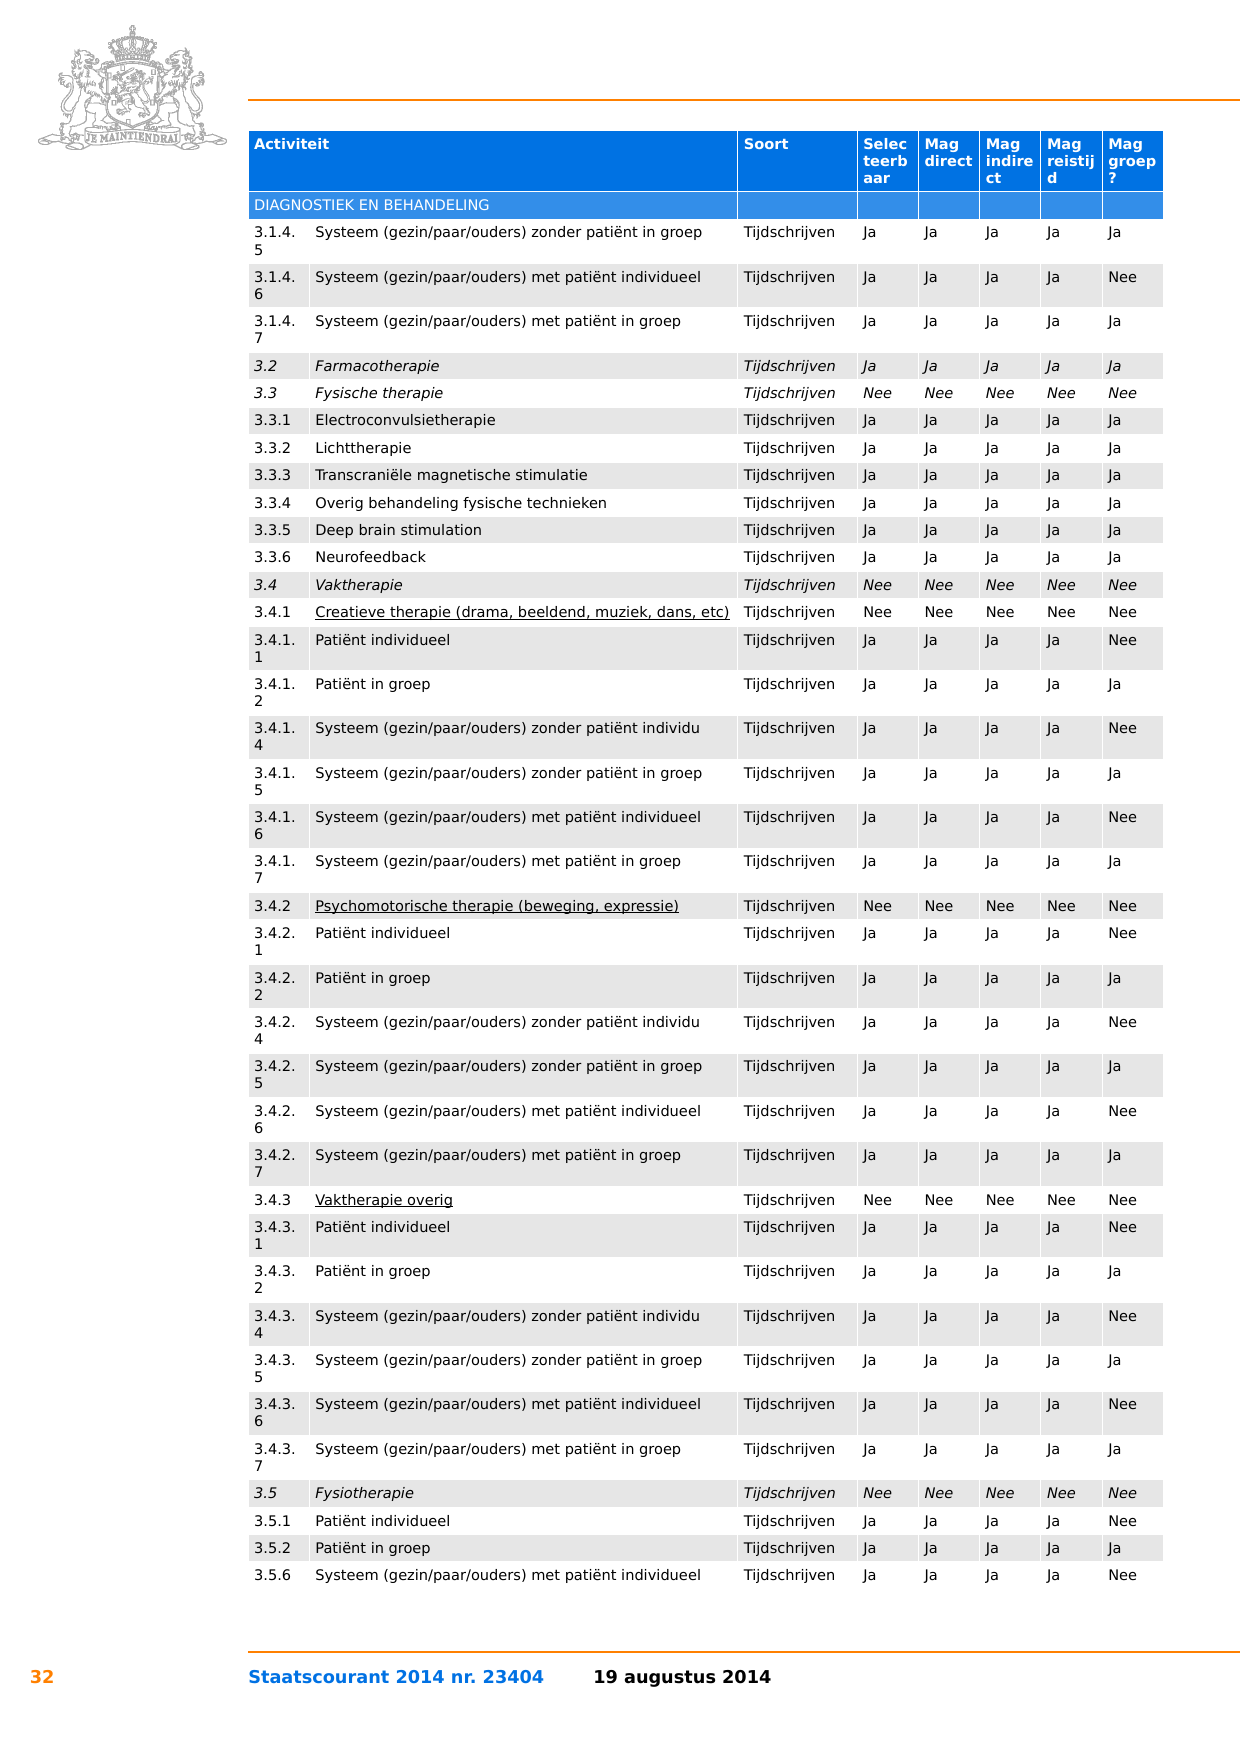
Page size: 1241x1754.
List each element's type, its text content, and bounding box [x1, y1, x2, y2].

table_cell 3.4.3.4 [249, 1303, 309, 1346]
table_header Selecteerbaar [858, 131, 918, 191]
table_cell Nee [1103, 572, 1163, 598]
table_cell Tijdschrijven [738, 1508, 857, 1534]
table_cell Nee [980, 1480, 1040, 1507]
table_cell Nee [919, 1187, 979, 1213]
table_cell Ja [1041, 920, 1102, 964]
table_cell Nee [1103, 716, 1163, 759]
table_cell Tijdschrijven [738, 1214, 857, 1257]
table_cell Ja [1041, 435, 1102, 461]
table_cell Systeem (gezin/paar/ouders) met patiënt individueel [310, 1098, 737, 1141]
table_cell 3.5.1 [249, 1508, 309, 1534]
table_cell Nee [1103, 1214, 1163, 1257]
table_cell Ja [1041, 1098, 1102, 1141]
table_cell Tijdschrijven [738, 599, 857, 626]
table_cell Tijdschrijven [738, 1436, 857, 1479]
table_cell Ja [919, 545, 979, 571]
table_cell Tijdschrijven [738, 1054, 857, 1097]
table_cell Systeem (gezin/paar/ouders) zonder patiënt in groep [310, 1347, 737, 1391]
table_cell Ja [919, 264, 979, 307]
table_cell Ja [1103, 435, 1163, 461]
table_cell Ja [858, 435, 918, 461]
table_cell Ja [858, 1098, 918, 1141]
table_cell Tijdschrijven [738, 1009, 857, 1052]
table_cell Ja [1103, 309, 1163, 352]
table_cell Ja [1103, 463, 1163, 489]
table_cell Ja [858, 760, 918, 803]
table_cell Ja [980, 1535, 1040, 1561]
table_cell Ja [980, 517, 1040, 543]
table_cell Systeem (gezin/paar/ouders) zonder patiënt in groep [310, 760, 737, 803]
table_cell Systeem (gezin/paar/ouders) met patiënt in groep [310, 1436, 737, 1479]
table_cell Ja [858, 965, 918, 1008]
table_cell Ja [858, 264, 918, 307]
table_cell Systeem (gezin/paar/ouders) zonder patiënt in groep [310, 1054, 737, 1097]
table_cell Ja [858, 353, 918, 379]
table_cell Ja [1103, 1535, 1163, 1561]
table_cell Ja [919, 1508, 979, 1534]
table_cell 3.4.3.2 [249, 1259, 309, 1302]
table_cell Nee [1103, 1480, 1163, 1507]
table_cell Ja [858, 1392, 918, 1435]
table_cell Ja [1041, 849, 1102, 892]
table_cell Ja [980, 264, 1040, 307]
table_cell Ja [980, 1347, 1040, 1391]
table_cell Ja [1103, 1259, 1163, 1302]
table_cell Patiënt in groep [310, 1535, 737, 1561]
table_cell Ja [1103, 353, 1163, 379]
table_cell Ja [919, 435, 979, 461]
table_cell Nee [1103, 1009, 1163, 1052]
table_cell Ja [1041, 264, 1102, 307]
table_cell Ja [858, 804, 918, 848]
table_cell Ja [980, 760, 1040, 803]
table_cell Nee [980, 572, 1040, 598]
table_cell Tijdschrijven [738, 1480, 857, 1507]
table_cell Ja [919, 965, 979, 1008]
table_cell Ja [1041, 1436, 1102, 1479]
picture [38, 25, 227, 150]
table_cell Ja [858, 490, 918, 516]
table_cell Systeem (gezin/paar/ouders) zonder patiënt individu [310, 1009, 737, 1052]
table_cell Transcraniële magnetische stimulatie [310, 463, 737, 489]
table_cell 3.4.1.7 [249, 849, 309, 892]
table_cell Ja [919, 1436, 979, 1479]
table_cell Systeem (gezin/paar/ouders) met patiënt in groep [310, 309, 737, 352]
table_cell Ja [1041, 408, 1102, 434]
table_cell Nee [1041, 380, 1102, 407]
table_cell Tijdschrijven [738, 716, 857, 759]
table_cell Ja [1041, 1303, 1102, 1346]
table_cell Ja [1103, 1054, 1163, 1097]
table_cell 3.3.6 [249, 545, 309, 571]
table_cell Nee [980, 380, 1040, 407]
table_cell Ja [1103, 1142, 1163, 1186]
table_cell Creatieve therapie (drama, beeldend, muziek, dans, etc) [310, 599, 737, 626]
table_cell 3.4.2.6 [249, 1098, 309, 1141]
table_cell 3.4.2.4 [249, 1009, 309, 1052]
table_cell Ja [980, 1392, 1040, 1435]
table_cell Ja [1103, 517, 1163, 543]
table_cell Systeem (gezin/paar/ouders) met patiënt in groep [310, 1142, 737, 1186]
table_cell Ja [858, 1508, 918, 1534]
table_cell Ja [1041, 1392, 1102, 1435]
table_cell Ja [980, 627, 1040, 670]
table_cell Tijdschrijven [738, 264, 857, 307]
table_cell Ja [919, 1303, 979, 1346]
table_cell Nee [858, 893, 918, 919]
table_cell [980, 192, 1040, 219]
table_cell Ja [858, 1009, 918, 1052]
table_cell Tijdschrijven [738, 1347, 857, 1391]
table_cell Ja [858, 716, 918, 759]
table_cell Ja [980, 408, 1040, 434]
table_header Activiteit [249, 131, 737, 191]
table_cell Ja [919, 849, 979, 892]
table_cell Ja [1103, 490, 1163, 516]
table_cell Ja [1041, 1142, 1102, 1186]
table_cell Lichttherapie [310, 435, 737, 461]
table_cell Tijdschrijven [738, 627, 857, 670]
table_cell Ja [919, 463, 979, 489]
table_cell Patiënt in groep [310, 671, 737, 714]
table_cell Ja [980, 545, 1040, 571]
table_cell 3.3.5 [249, 517, 309, 543]
table_cell Ja [1041, 463, 1102, 489]
table_cell 3.3.2 [249, 435, 309, 461]
table_cell Ja [1041, 1347, 1102, 1391]
table_cell Ja [980, 309, 1040, 352]
table_cell Ja [919, 760, 979, 803]
table_cell Tijdschrijven [738, 517, 857, 543]
table_cell Tijdschrijven [738, 1098, 857, 1141]
table_cell Ja [1041, 353, 1102, 379]
table_cell Vaktherapie [310, 572, 737, 598]
table_cell Ja [980, 671, 1040, 714]
table_cell Tijdschrijven [738, 671, 857, 714]
table_cell Ja [980, 849, 1040, 892]
table_cell 3.5.6 [249, 1563, 309, 1589]
table_cell Ja [980, 1009, 1040, 1052]
table_cell Deep brain stimulation [310, 517, 737, 543]
table_cell 3.4.1.6 [249, 804, 309, 848]
table_cell Ja [1041, 545, 1102, 571]
table_cell Ja [858, 545, 918, 571]
table_cell Ja [1103, 545, 1163, 571]
table_cell [1103, 192, 1163, 219]
table_cell Nee [858, 599, 918, 626]
table_cell Ja [919, 804, 979, 848]
table_cell Ja [1041, 220, 1102, 263]
table_cell 3.3.1 [249, 408, 309, 434]
table_cell Ja [858, 1347, 918, 1391]
table_cell Ja [858, 517, 918, 543]
table_cell Nee [1103, 1187, 1163, 1213]
table_cell Tijdschrijven [738, 893, 857, 919]
table_cell Ja [1041, 490, 1102, 516]
table_cell Ja [980, 1142, 1040, 1186]
table_cell Nee [980, 599, 1040, 626]
table_cell Ja [858, 849, 918, 892]
table_cell Ja [858, 408, 918, 434]
table_header Mag direct [919, 131, 979, 191]
table_cell Tijdschrijven [738, 408, 857, 434]
table_cell Systeem (gezin/paar/ouders) met patiënt individueel [310, 1392, 737, 1435]
table_cell Vaktherapie overig [310, 1187, 737, 1213]
table_cell 3.4.3.6 [249, 1392, 309, 1435]
table_cell Ja [919, 1214, 979, 1257]
table_cell Systeem (gezin/paar/ouders) met patiënt in groep [310, 849, 737, 892]
table_cell Ja [980, 804, 1040, 848]
table_cell Ja [919, 716, 979, 759]
table_cell 3.1.4.5 [249, 220, 309, 263]
table_cell 3.5.2 [249, 1535, 309, 1561]
table_cell Ja [980, 490, 1040, 516]
table_cell Patiënt individueel [310, 627, 737, 670]
table_cell Nee [1041, 893, 1102, 919]
table_cell Ja [1103, 408, 1163, 434]
table_cell Ja [1041, 1563, 1102, 1589]
table_cell Fysische therapie [310, 380, 737, 407]
table_cell Ja [919, 408, 979, 434]
table_cell Overig behandeling fysische technieken [310, 490, 737, 516]
table_cell Nee [858, 1480, 918, 1507]
table_cell Tijdschrijven [738, 1535, 857, 1561]
table_cell 3.2 [249, 353, 309, 379]
table_cell Ja [919, 627, 979, 670]
table_cell Ja [980, 716, 1040, 759]
table_cell Ja [980, 1303, 1040, 1346]
table_cell Nee [858, 1187, 918, 1213]
table_cell Ja [1041, 1259, 1102, 1302]
table_cell 3.1.4.7 [249, 309, 309, 352]
table_cell Patiënt individueel [310, 1508, 737, 1534]
table_cell Ja [980, 435, 1040, 461]
table_cell Ja [858, 627, 918, 670]
table_cell Ja [919, 309, 979, 352]
table_cell 3.4.1 [249, 599, 309, 626]
table_header Mag reistijd [1041, 131, 1102, 191]
table_cell 3.4.2.5 [249, 1054, 309, 1097]
table_cell Ja [919, 1009, 979, 1052]
table_cell Nee [858, 572, 918, 598]
table_cell Ja [858, 1563, 918, 1589]
table_cell Systeem (gezin/paar/ouders) zonder patiënt in groep [310, 220, 737, 263]
table_cell Ja [980, 1054, 1040, 1097]
table_cell Ja [858, 1142, 918, 1186]
table_cell 3.4.2.2 [249, 965, 309, 1008]
table_cell Nee [980, 893, 1040, 919]
table_cell Nee [1103, 1392, 1163, 1435]
table_cell Ja [858, 920, 918, 964]
table_cell Fysiotherapie [310, 1480, 737, 1507]
table_cell Ja [919, 1535, 979, 1561]
table_cell Ja [919, 1392, 979, 1435]
table_cell Electroconvulsietherapie [310, 408, 737, 434]
table_cell Systeem (gezin/paar/ouders) zonder patiënt individu [310, 1303, 737, 1346]
table_cell Ja [858, 1214, 918, 1257]
table_cell Ja [919, 220, 979, 263]
table_cell Ja [980, 463, 1040, 489]
table_cell Ja [1041, 716, 1102, 759]
table_cell Ja [980, 220, 1040, 263]
table_cell Nee [1041, 599, 1102, 626]
table_cell Ja [1103, 849, 1163, 892]
table_cell Ja [980, 1563, 1040, 1589]
table_cell Ja [858, 1054, 918, 1097]
table_cell Nee [1103, 264, 1163, 307]
table_cell 3.4.3 [249, 1187, 309, 1213]
table_cell Ja [858, 463, 918, 489]
table_cell 3.4.2.7 [249, 1142, 309, 1186]
table_cell Nee [919, 572, 979, 598]
table_cell Ja [1041, 760, 1102, 803]
table_cell Nee [858, 380, 918, 407]
table_cell Ja [980, 920, 1040, 964]
table_cell 3.4.1.4 [249, 716, 309, 759]
table_cell Nee [1103, 627, 1163, 670]
table_cell Patiënt in groep [310, 1259, 737, 1302]
table_cell Nee [1041, 572, 1102, 598]
table_cell Systeem (gezin/paar/ouders) met patiënt individueel [310, 804, 737, 848]
table_cell 3.4.3.1 [249, 1214, 309, 1257]
table_cell 3.4.3.7 [249, 1436, 309, 1479]
table_cell [919, 192, 979, 219]
table_cell Ja [1103, 671, 1163, 714]
table_cell Nee [1041, 1187, 1102, 1213]
table_cell Nee [1103, 599, 1163, 626]
table_cell [1041, 192, 1102, 219]
table_cell Tijdschrijven [738, 380, 857, 407]
table_cell Ja [858, 1259, 918, 1302]
table_cell Systeem (gezin/paar/ouders) met patiënt individueel [310, 264, 737, 307]
table_cell Ja [858, 220, 918, 263]
table_cell Nee [1103, 804, 1163, 848]
table_header Mag groep? [1103, 131, 1163, 191]
table_cell Nee [1103, 1563, 1163, 1589]
table_cell Ja [919, 1098, 979, 1141]
table_cell Tijdschrijven [738, 1142, 857, 1186]
table_cell Patiënt in groep [310, 965, 737, 1008]
table_cell Ja [1041, 309, 1102, 352]
table_cell Ja [980, 353, 1040, 379]
table_cell 3.4.3.5 [249, 1347, 309, 1391]
table_cell Ja [1041, 1214, 1102, 1257]
table_cell Ja [1041, 1054, 1102, 1097]
table_cell Tijdschrijven [738, 463, 857, 489]
table_cell Tijdschrijven [738, 920, 857, 964]
table_cell Nee [1103, 920, 1163, 964]
table_cell Tijdschrijven [738, 309, 857, 352]
table_cell 3.3.4 [249, 490, 309, 516]
table_cell Ja [980, 1436, 1040, 1479]
table_cell Ja [1103, 220, 1163, 263]
table_cell Tijdschrijven [738, 965, 857, 1008]
table_cell Ja [919, 1142, 979, 1186]
table_cell 3.5 [249, 1480, 309, 1507]
table_cell Ja [858, 1303, 918, 1346]
table_cell Ja [919, 1347, 979, 1391]
table_cell 3.4.1.5 [249, 760, 309, 803]
table_cell Nee [919, 380, 979, 407]
table_cell Ja [919, 920, 979, 964]
table_cell Tijdschrijven [738, 353, 857, 379]
table_cell Tijdschrijven [738, 1392, 857, 1435]
table_cell Ja [858, 1436, 918, 1479]
table_cell Tijdschrijven [738, 572, 857, 598]
table_cell Tijdschrijven [738, 849, 857, 892]
table_cell Nee [1041, 1480, 1102, 1507]
table_cell 3.4.1.1 [249, 627, 309, 670]
table_cell Tijdschrijven [738, 1187, 857, 1213]
table_cell Ja [1041, 671, 1102, 714]
table_cell Ja [919, 517, 979, 543]
table_cell Ja [980, 1214, 1040, 1257]
table_cell Tijdschrijven [738, 435, 857, 461]
table_cell Ja [919, 1259, 979, 1302]
table_cell Tijdschrijven [738, 804, 857, 848]
table_cell Ja [858, 671, 918, 714]
table_cell 3.3 [249, 380, 309, 407]
table_cell Psychomotorische therapie (beweging, expressie) [310, 893, 737, 919]
table_cell Nee [1103, 1303, 1163, 1346]
table_cell Tijdschrijven [738, 1259, 857, 1302]
table_cell Tijdschrijven [738, 1563, 857, 1589]
table_cell 3.1.4.6 [249, 264, 309, 307]
table_cell Ja [1103, 965, 1163, 1008]
table_cell Tijdschrijven [738, 545, 857, 571]
table_cell Ja [919, 490, 979, 516]
table_cell Systeem (gezin/paar/ouders) met patiënt individueel [310, 1563, 737, 1589]
table_header Soort [738, 131, 857, 191]
table_cell Nee [1103, 893, 1163, 919]
table_cell Nee [919, 893, 979, 919]
table_cell Ja [980, 1259, 1040, 1302]
table_cell Nee [919, 1480, 979, 1507]
table_cell Patiënt individueel [310, 920, 737, 964]
table_cell Ja [1103, 1347, 1163, 1391]
table_cell Ja [919, 671, 979, 714]
table_cell 3.4.2.1 [249, 920, 309, 964]
table_cell [738, 192, 857, 219]
table_cell Systeem (gezin/paar/ouders) zonder patiënt individu [310, 716, 737, 759]
table_cell Ja [1041, 1009, 1102, 1052]
table_cell DIAGNOSTIEK EN BEHANDELING [249, 192, 737, 219]
table_cell Patiënt individueel [310, 1214, 737, 1257]
table_cell Ja [919, 1563, 979, 1589]
table_cell Tijdschrijven [738, 760, 857, 803]
table_cell Ja [1041, 627, 1102, 670]
table_cell Tijdschrijven [738, 1303, 857, 1346]
table_cell Nee [1103, 1508, 1163, 1534]
table_cell Ja [980, 965, 1040, 1008]
table_cell Ja [1103, 1436, 1163, 1479]
table_cell Nee [980, 1187, 1040, 1213]
table_cell [858, 192, 918, 219]
table_cell Neurofeedback [310, 545, 737, 571]
table_cell Ja [1041, 517, 1102, 543]
table_cell Ja [1041, 1508, 1102, 1534]
table_cell 3.4.1.2 [249, 671, 309, 714]
table_cell Ja [1041, 804, 1102, 848]
table_cell Ja [1103, 760, 1163, 803]
table_cell Ja [980, 1098, 1040, 1141]
table_cell Nee [1103, 1098, 1163, 1141]
table_cell Tijdschrijven [738, 220, 857, 263]
table_cell Ja [919, 353, 979, 379]
table_cell Farmacotherapie [310, 353, 737, 379]
table_cell 3.4 [249, 572, 309, 598]
table_cell Ja [1041, 965, 1102, 1008]
table_cell 3.3.3 [249, 463, 309, 489]
table_cell Ja [858, 1535, 918, 1561]
table_header Mag indirect [980, 131, 1040, 191]
table_cell Ja [919, 1054, 979, 1097]
table_cell Ja [980, 1508, 1040, 1534]
table_cell 3.4.2 [249, 893, 309, 919]
table_cell Nee [1103, 380, 1163, 407]
table_cell Ja [858, 309, 918, 352]
table_cell Ja [1041, 1535, 1102, 1561]
table_cell Nee [919, 599, 979, 626]
table_cell Tijdschrijven [738, 490, 857, 516]
